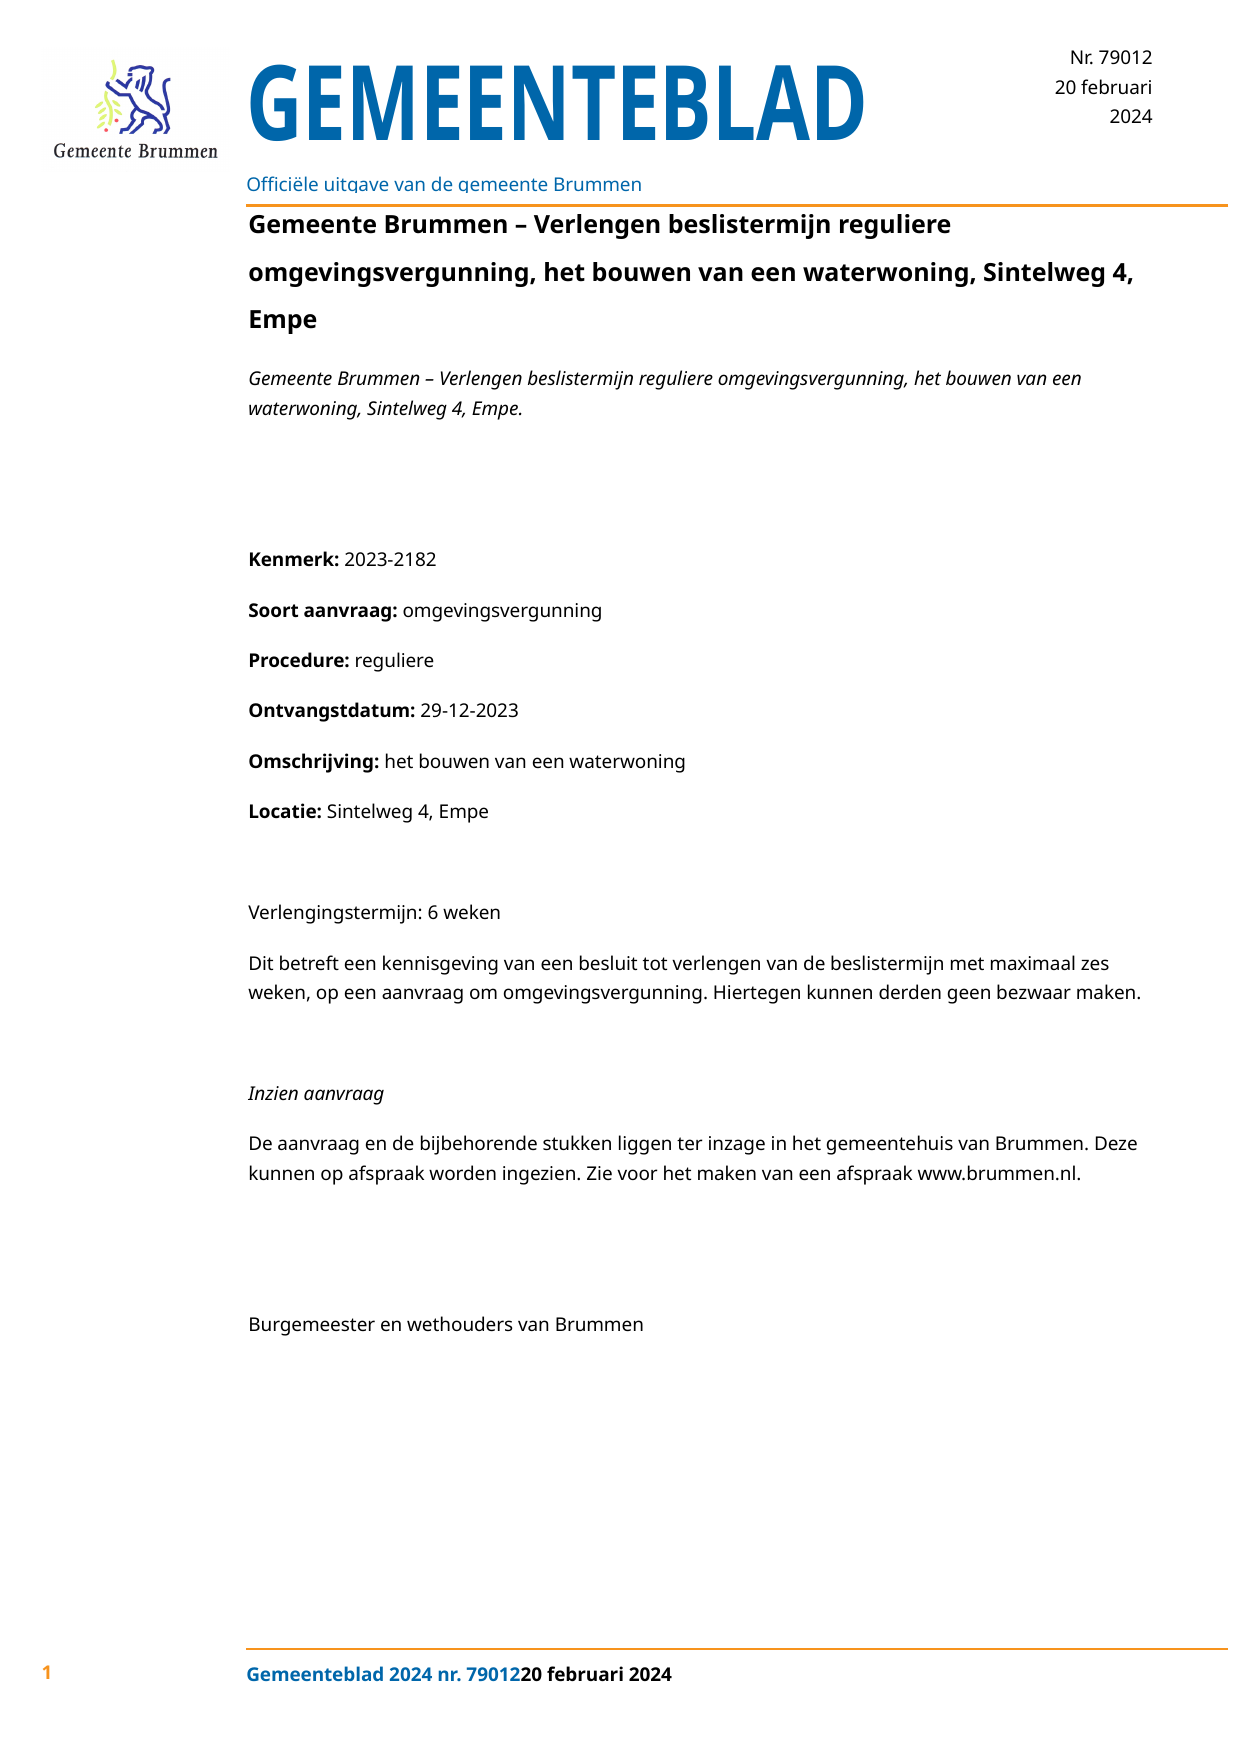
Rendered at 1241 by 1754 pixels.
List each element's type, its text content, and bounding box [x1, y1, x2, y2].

picture [41, 47, 231, 172]
text Omschrijving: het bouwen van een waterwoning [248, 748, 1152, 774]
text De aanvraag en de bijbehorende stukken liggen ter inzage in het gemeentehuis van Brummen. Deze kunnen op afspraak worden ingezien. Zie voor het maken van een afspraak www.brummen.nl. [248, 1131, 1152, 1186]
text Ontvangstdatum: 29-12-2023 [248, 698, 1152, 723]
text Gemeente Brummen – Verlengen beslistermijn reguliere omgevingsvergunning, het bouwen van een waterwoning, Sintelweg 4, Empe. [248, 366, 1152, 421]
text Locatie: Sintelweg 4, Empe [248, 798, 1152, 824]
text Burgemeester en wethouders van Brummen [248, 1311, 1152, 1337]
text Soort aanvraag: omgevingsvergunning [248, 597, 1152, 622]
text Gemeente Brummen – Verlengen beslistermijn reguliere omgevingsvergunning, het bouwen van een waterwoning, Sintelweg 4, Empe [248, 207, 1152, 336]
text Inzien aanvraag [248, 1080, 1152, 1106]
text Procedure: reguliere [248, 647, 1152, 673]
text Dit betreft een kennisgeving van een besluit tot verlengen van de beslistermijn met maximaal zes weken, op een aanvraag om omgevingsvergunning. Hiertegen kunnen derden geen bezwaar maken. [248, 950, 1152, 1005]
text Verlengingstermijn: 6 weken [248, 899, 1152, 925]
text Kenmerk: 2023-2182 [248, 546, 1152, 572]
